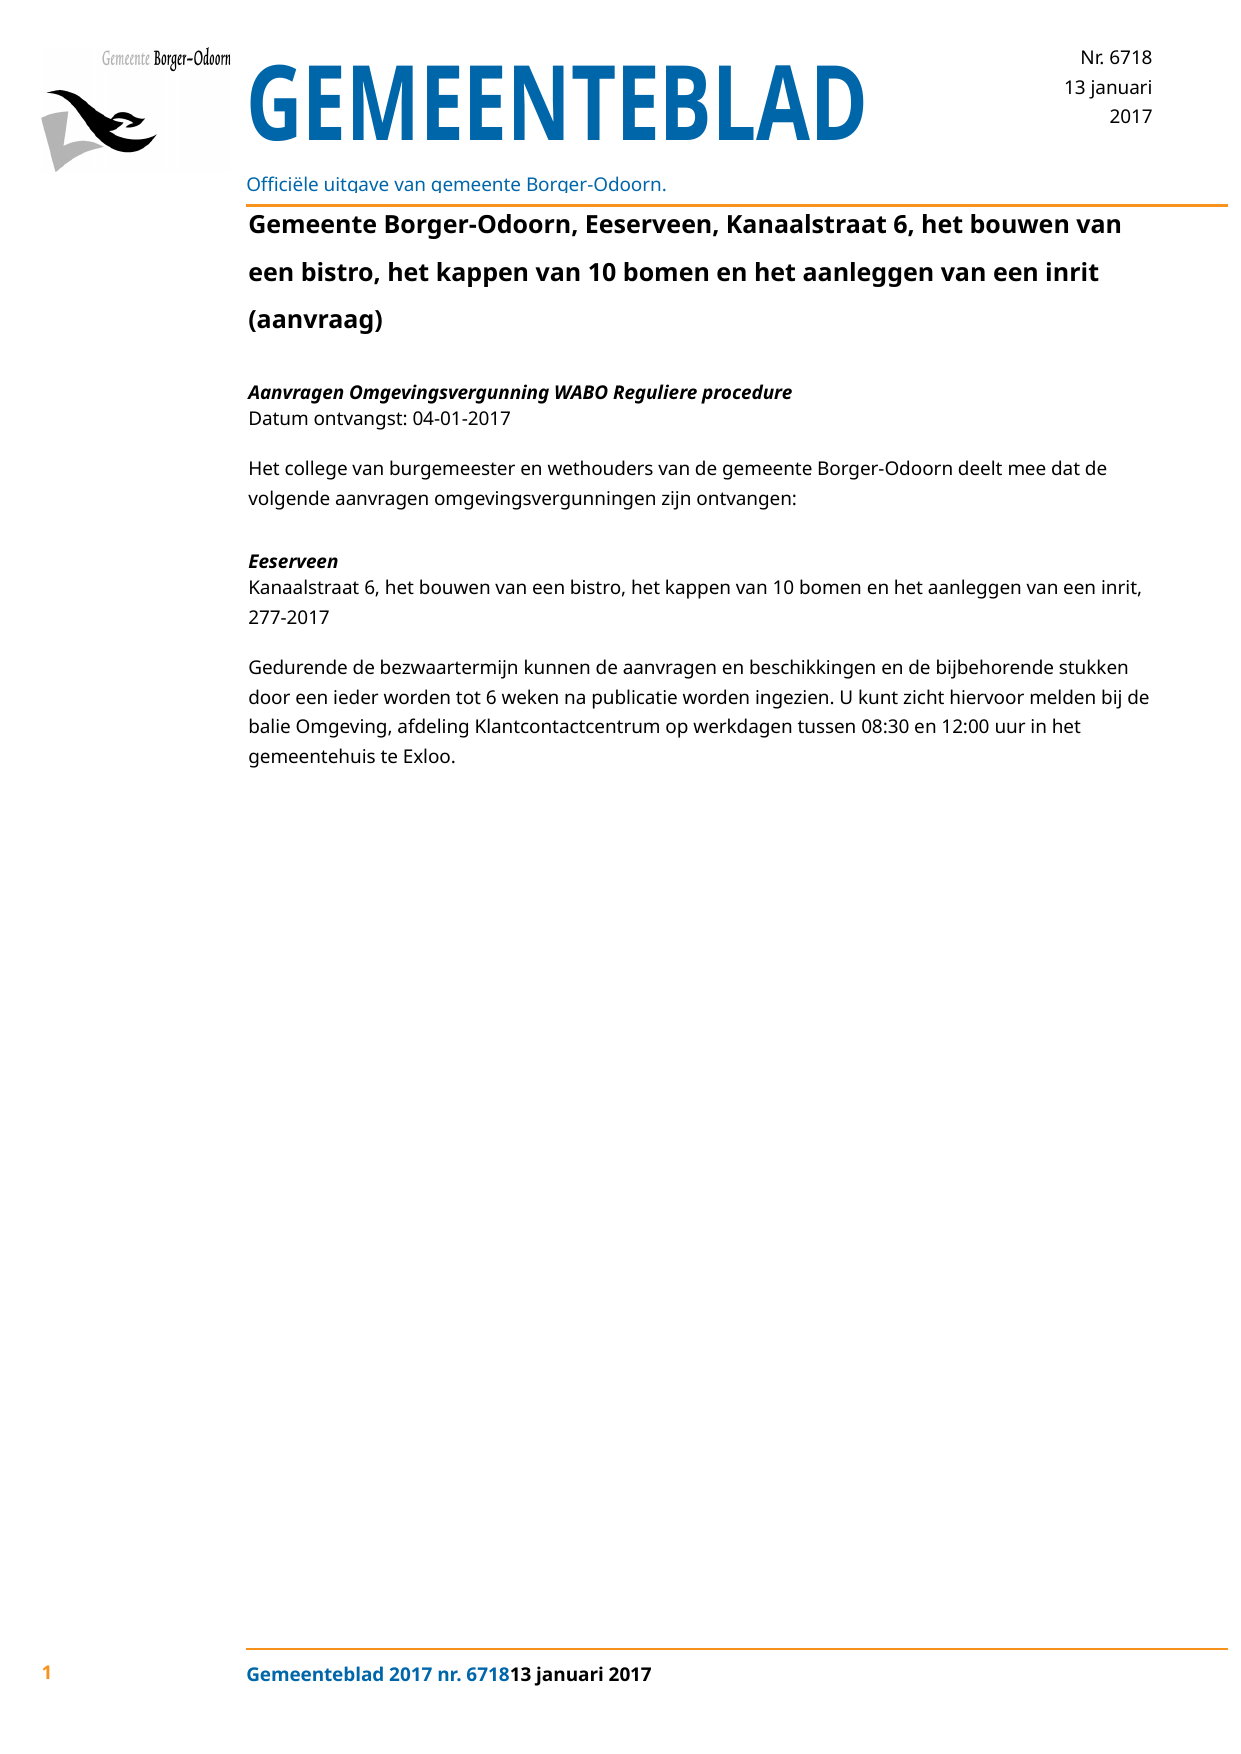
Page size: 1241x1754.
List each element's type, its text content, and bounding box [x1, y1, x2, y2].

text Aanvragen Omgevingsvergunning WABO Reguliere procedure [248, 379, 1152, 405]
text Gedurende de bezwaartermijn kunnen de aanvragen en beschikkingen en de bijbehorende stukken door een ieder worden tot 6 weken na publicatie worden ingezien. U kunt zicht hiervoor melden bij de balie Omgeving, afdeling Klantcontactcentrum op werkdagen tussen 08:30 en 12:00 uur in het gemeentehuis te Exloo. [248, 654, 1152, 769]
picture [41, 47, 231, 172]
text Kanaalstraat 6, het bouwen van een bistro, het kappen van 10 bomen en het aanleggen van een inrit, 277-2017 [248, 574, 1152, 630]
text Eeserveen [248, 549, 1152, 574]
text Gemeente Borger-Odoorn, Eeserveen, Kanaalstraat 6, het bouwen van een bistro, het kappen van 10 bomen en het aanleggen van een inrit (aanvraag) [248, 207, 1152, 336]
text Datum ontvangst: 04-01-2017 [248, 405, 1152, 431]
text Het college van burgemeester en wethouders van de gemeente Borger-Odoorn deelt mee dat de volgende aanvragen omgevingsvergunningen zijn ontvangen: [248, 455, 1152, 511]
